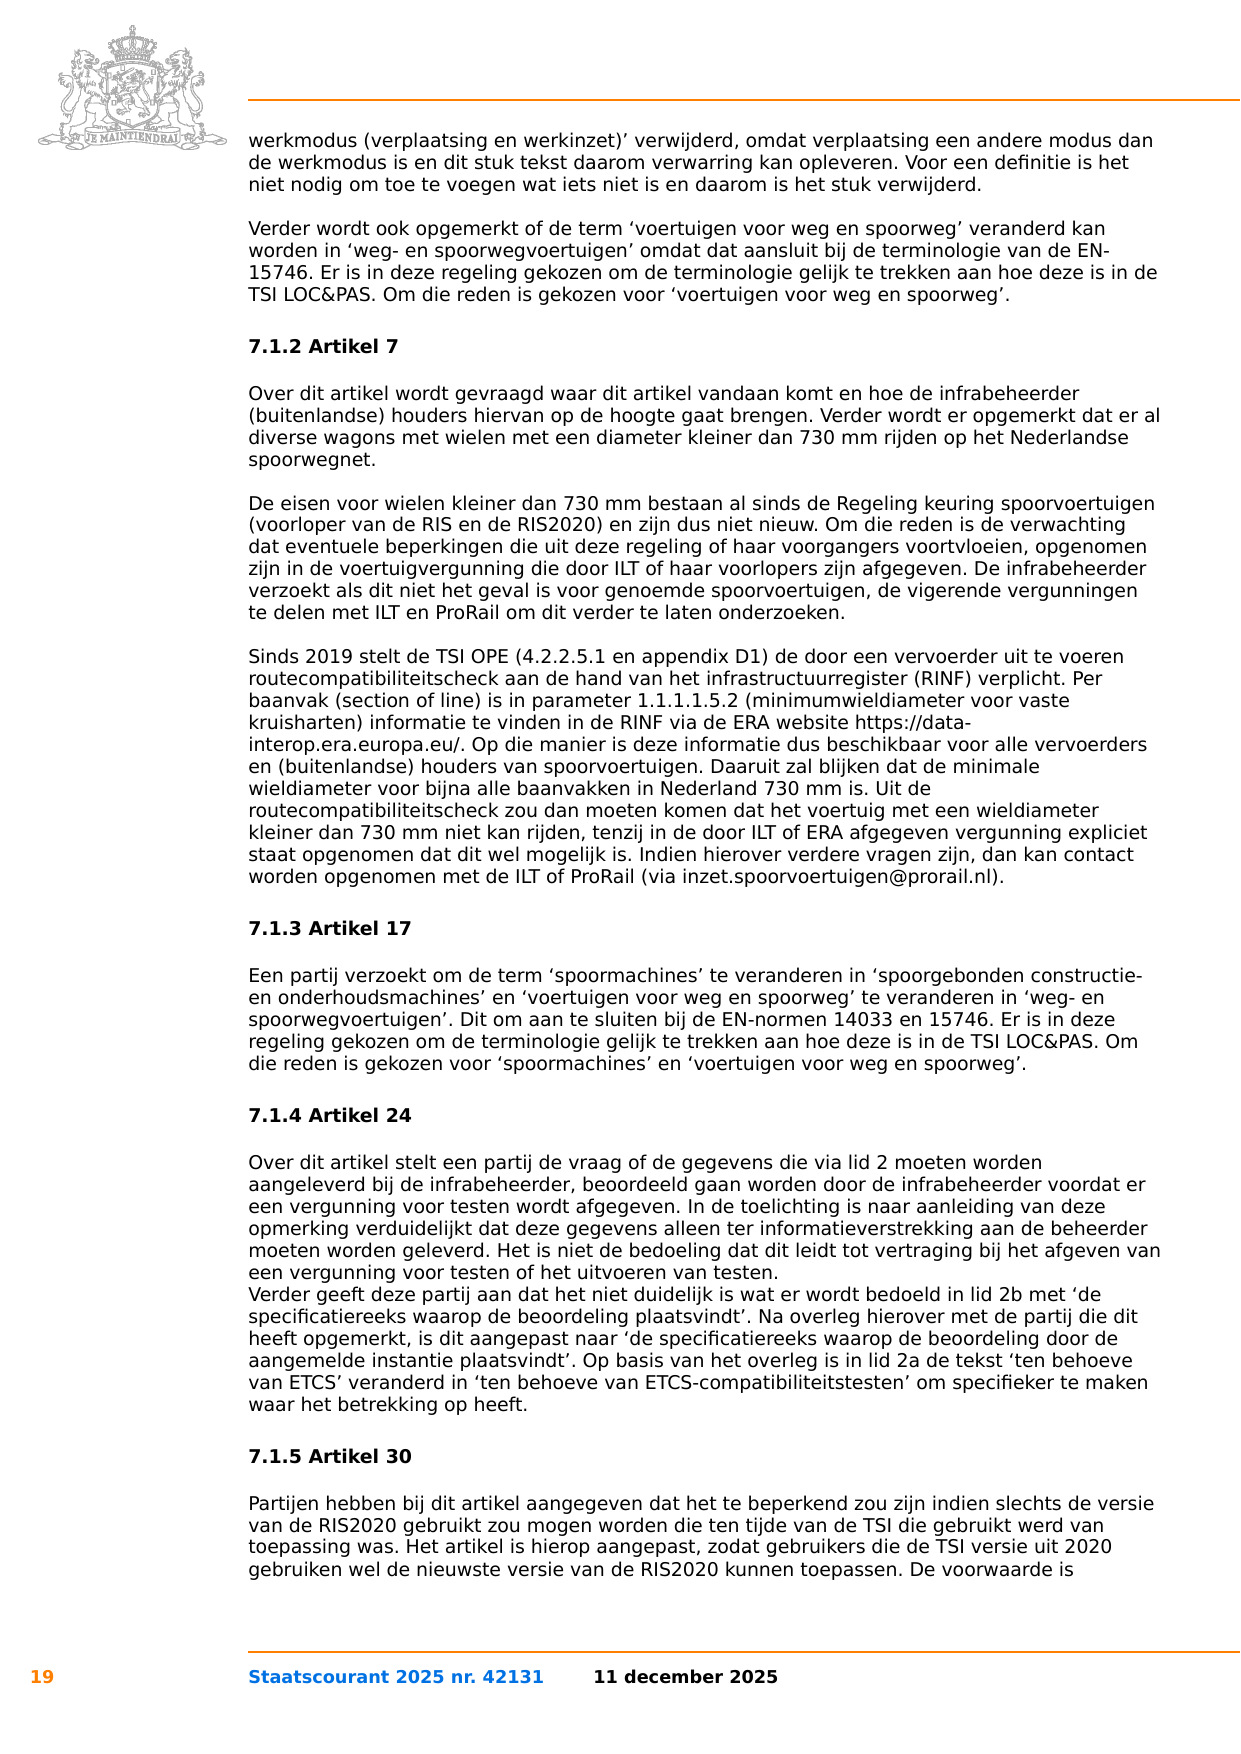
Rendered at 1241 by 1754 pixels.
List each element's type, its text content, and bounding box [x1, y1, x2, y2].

text Sinds 2019 stelt de TSI OPE (4.2.2.5.1 en appendix D1) de door een vervoerder uit te voeren routecompatibiliteitscheck aan de hand van het infrastructuurregister (RINF) verplicht. Per baanvak (section of line) is in parameter 1.1.1.1.5.2 (minimumwieldiameter voor vaste kruisharten) informatie te vinden in de RINF via de ERA website https://data-interop.era.europa.eu/. Op die manier is deze informatie dus beschikbaar voor alle vervoerders en (buitenlandse) houders van spoorvoertuigen. Daaruit zal blijken dat de minimale wieldiameter voor bijna alle baanvakken in Nederland 730 mm is. Uit de routecompatibiliteitscheck zou dan moeten komen dat het voertuig met een wieldiameter kleiner dan 730 mm niet kan rijden, tenzij in de door ILT of ERA afgegeven vergunning expliciet staat opgenomen dat dit wel mogelijk is. Indien hierover verdere vragen zijn, dan kan contact worden opgenomen met de ILT of ProRail (via inzet.spoorvoertuigen@prorail.nl). [248, 646, 1163, 888]
subtitle 7.1.2 Artikel 7 [248, 336, 1163, 358]
subtitle 7.1.4 Artikel 24 [248, 1105, 1163, 1127]
text De eisen voor wielen kleiner dan 730 mm bestaan al sinds de Regeling keuring spoorvoertuigen (voorloper van de RIS en de RIS2020) en zijn dus niet nieuw. Om die reden is de verwachting dat eventuele beperkingen die uit deze regeling of haar voorgangers voortvloeien, opgenomen zijn in de voertuigvergunning die door ILT of haar voorlopers zijn afgegeven. De infrabeheerder verzoekt als dit niet het geval is voor genoemde spoorvoertuigen, de vigerende vergunningen te delen met ILT en ProRail om dit verder te laten onderzoeken. [248, 492, 1163, 624]
subtitle 7.1.5 Artikel 30 [248, 1446, 1163, 1467]
picture [38, 25, 227, 150]
text Over dit artikel wordt gevraagd waar dit artikel vandaan komt en hoe de infrabeheerder (buitenlandse) houders hiervan op de hoogte gaat brengen. Verder wordt er opgemerkt dat er al diverse wagons met wielen met een diameter kleiner dan 730 mm rijden op het Nederlandse spoorwegnet. [248, 383, 1163, 471]
text werkmodus (verplaatsing en werkinzet)’ verwijderd, omdat verplaatsing een andere modus dan de werkmodus is en dit stuk tekst daarom verwarring kan opleveren. Voor een definitie is het niet nodig om toe te voegen wat iets niet is en daarom is het stuk verwijderd. [248, 130, 1163, 196]
text Verder geeft deze partij aan dat het niet duidelijk is wat er wordt bedoeld in lid 2b met ‘de specificatiereeks waarop de beoordeling plaatsvindt’. Na overleg hierover met de partij die dit heeft opgemerkt, is dit aangepast naar ‘de specificatiereeks waarop de beoordeling door de aangemelde instantie plaatsvindt’. Op basis van het overleg is in lid 2a de tekst ‘ten behoeve van ETCS’ veranderd in ‘ten behoeve van ETCS-compatibiliteitstesten’ om specifieker te maken waar het betrekking op heeft. [248, 1284, 1163, 1416]
text Verder wordt ook opgemerkt of de term ‘voertuigen voor weg en spoorweg’ veranderd kan worden in ‘weg- en spoorwegvoertuigen’ omdat dat aansluit bij de terminologie van de EN-15746. Er is in deze regeling gekozen om de terminologie gelijk te trekken aan hoe deze is in de TSI LOC&PAS. Om die reden is gekozen voor ‘voertuigen voor weg en spoorweg’. [248, 218, 1163, 306]
text Over dit artikel stelt een partij de vraag of de gegevens die via lid 2 moeten worden aangeleverd bij de infrabeheerder, beoordeeld gaan worden door de infrabeheerder voordat er een vergunning voor testen wordt afgegeven. In de toelichting is naar aanleiding van deze opmerking verduidelijkt dat deze gegevens alleen ter informatieverstrekking aan de beheerder moeten worden geleverd. Het is niet de bedoeling dat dit leidt tot vertraging bij het afgeven van een vergunning voor testen of het uitvoeren van testen. [248, 1152, 1163, 1284]
text Een partij verzoekt om de term ‘spoormachines’ te veranderen in ‘spoorgebonden constructie- en onderhoudsmachines’ en ‘voertuigen voor weg en spoorweg’ te veranderen in ‘weg- en spoorwegvoertuigen’. Dit om aan te sluiten bij de EN-normen 14033 en 15746. Er is in deze regeling gekozen om de terminologie gelijk te trekken aan hoe deze is in de TSI LOC&PAS. Om die reden is gekozen voor ‘spoormachines’ en ‘voertuigen voor weg en spoorweg’. [248, 965, 1163, 1075]
text Partijen hebben bij dit artikel aangegeven dat het te beperkend zou zijn indien slechts de versie van de RIS2020 gebruikt zou mogen worden die ten tijde van de TSI die gebruikt werd van toepassing was. Het artikel is hierop aangepast, zodat gebruikers die de TSI versie uit 2020 gebruiken wel de nieuwste versie van de RIS2020 kunnen toepassen. De voorwaarde is [248, 1492, 1163, 1580]
subtitle 7.1.3 Artikel 17 [248, 918, 1163, 940]
